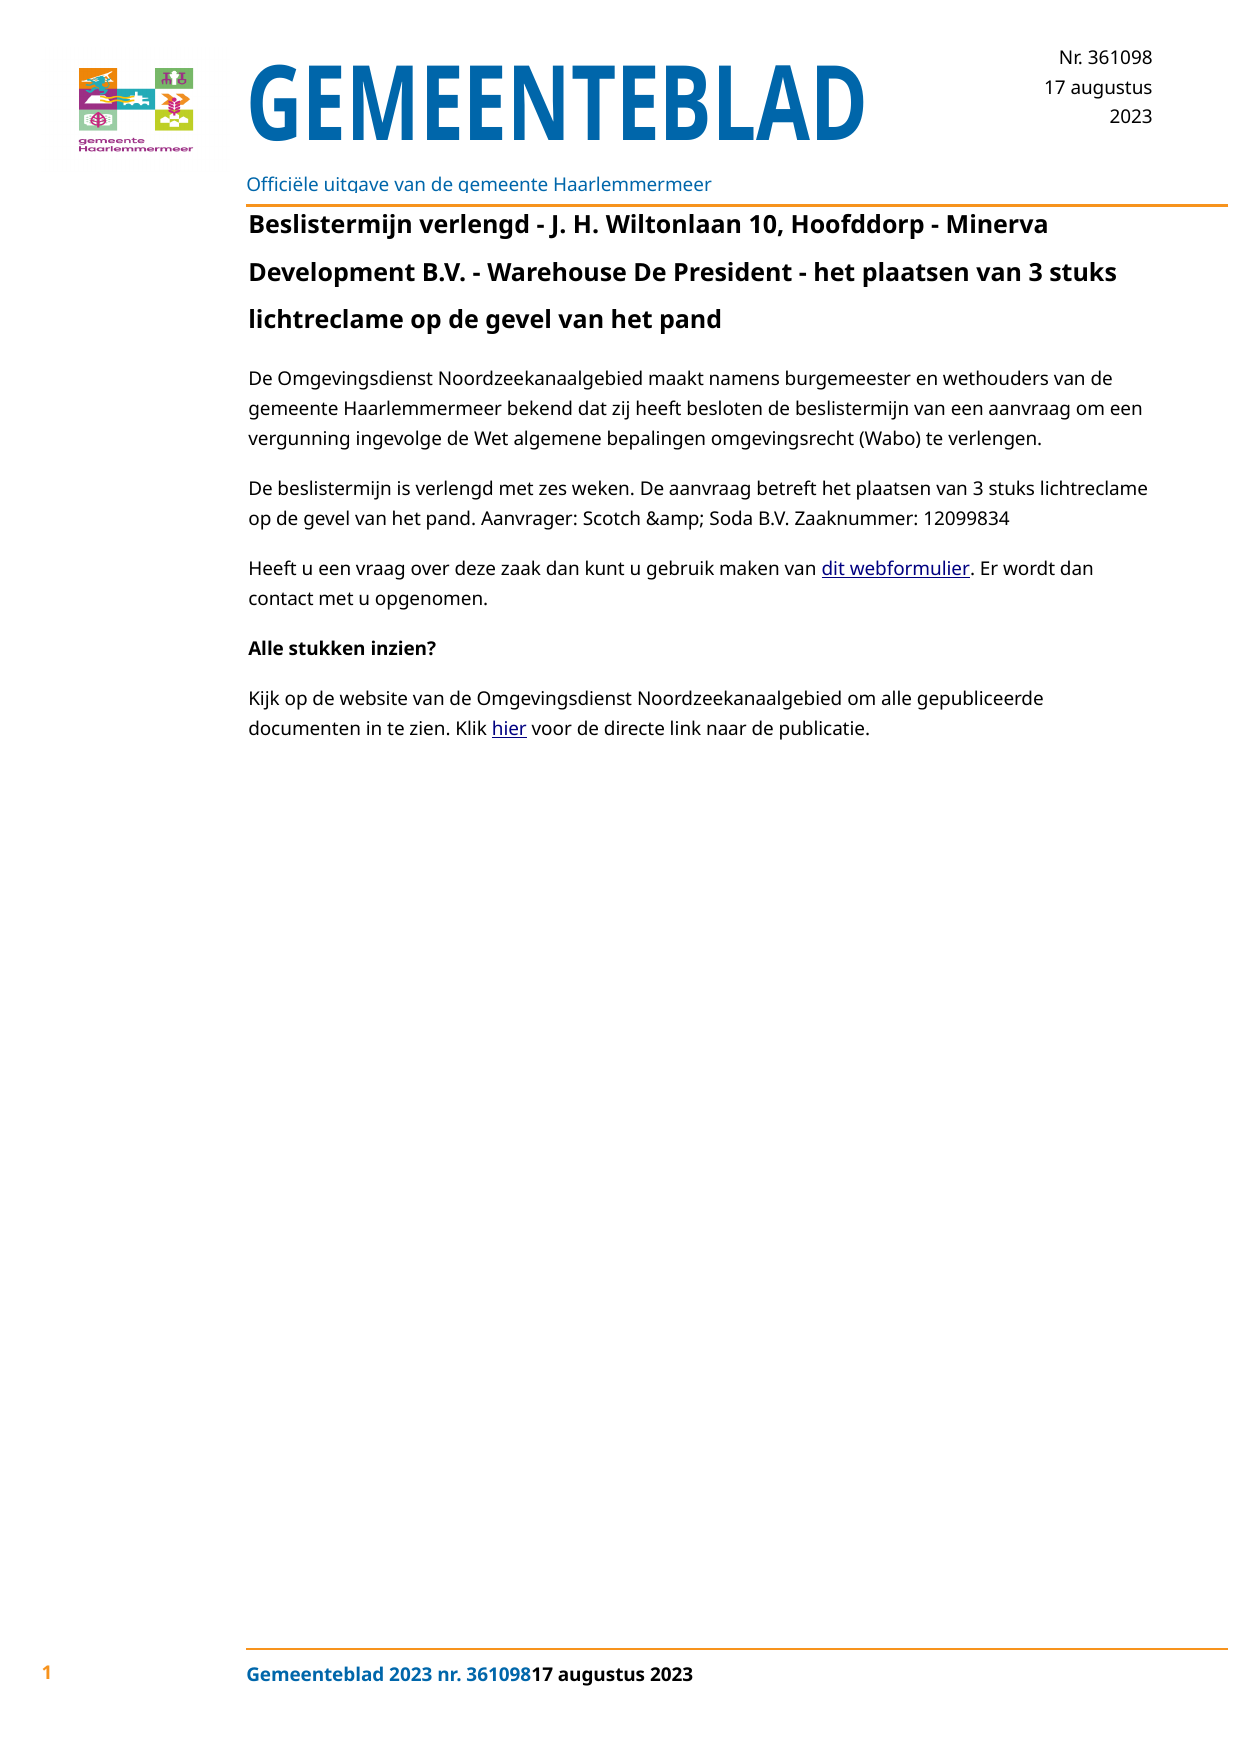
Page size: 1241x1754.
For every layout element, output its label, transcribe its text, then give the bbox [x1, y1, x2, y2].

text Kijk op de website van de Omgevingsdienst Noordzeekanaalgebied om alle gepubliceerde documenten in te zien. Klik hier voor de directe link naar de publicatie. [248, 686, 1152, 741]
text Alle stukken inzien? [248, 635, 1152, 661]
text Heeft u een vraag over deze zaak dan kunt u gebruik maken van dit webformulier. Er wordt dan contact met u opgenomen. [248, 555, 1152, 610]
picture [41, 47, 231, 172]
text De Omgevingsdienst Noordzeekanaalgebied maakt namens burgemeester en wethouders van de gemeente Haarlemmermeer bekend dat zij heeft besloten de beslistermijn van een aanvraag om een vergunning ingevolge de Wet algemene bepalingen omgevingsrecht (Wabo) te verlengen. [248, 366, 1152, 450]
text Beslistermijn verlengd - J. H. Wiltonlaan 10, Hoofddorp - Minerva Development B.V. - Warehouse De President - het plaatsen van 3 stuks lichtreclame op de gevel van het pand [248, 207, 1152, 336]
text De beslistermijn is verlengd met zes weken. De aanvraag betreft het plaatsen van 3 stuks lichtreclame op de gevel van het pand. Aanvrager: Scotch &amp; Soda B.V. Zaaknummer: 12099834 [248, 475, 1152, 530]
